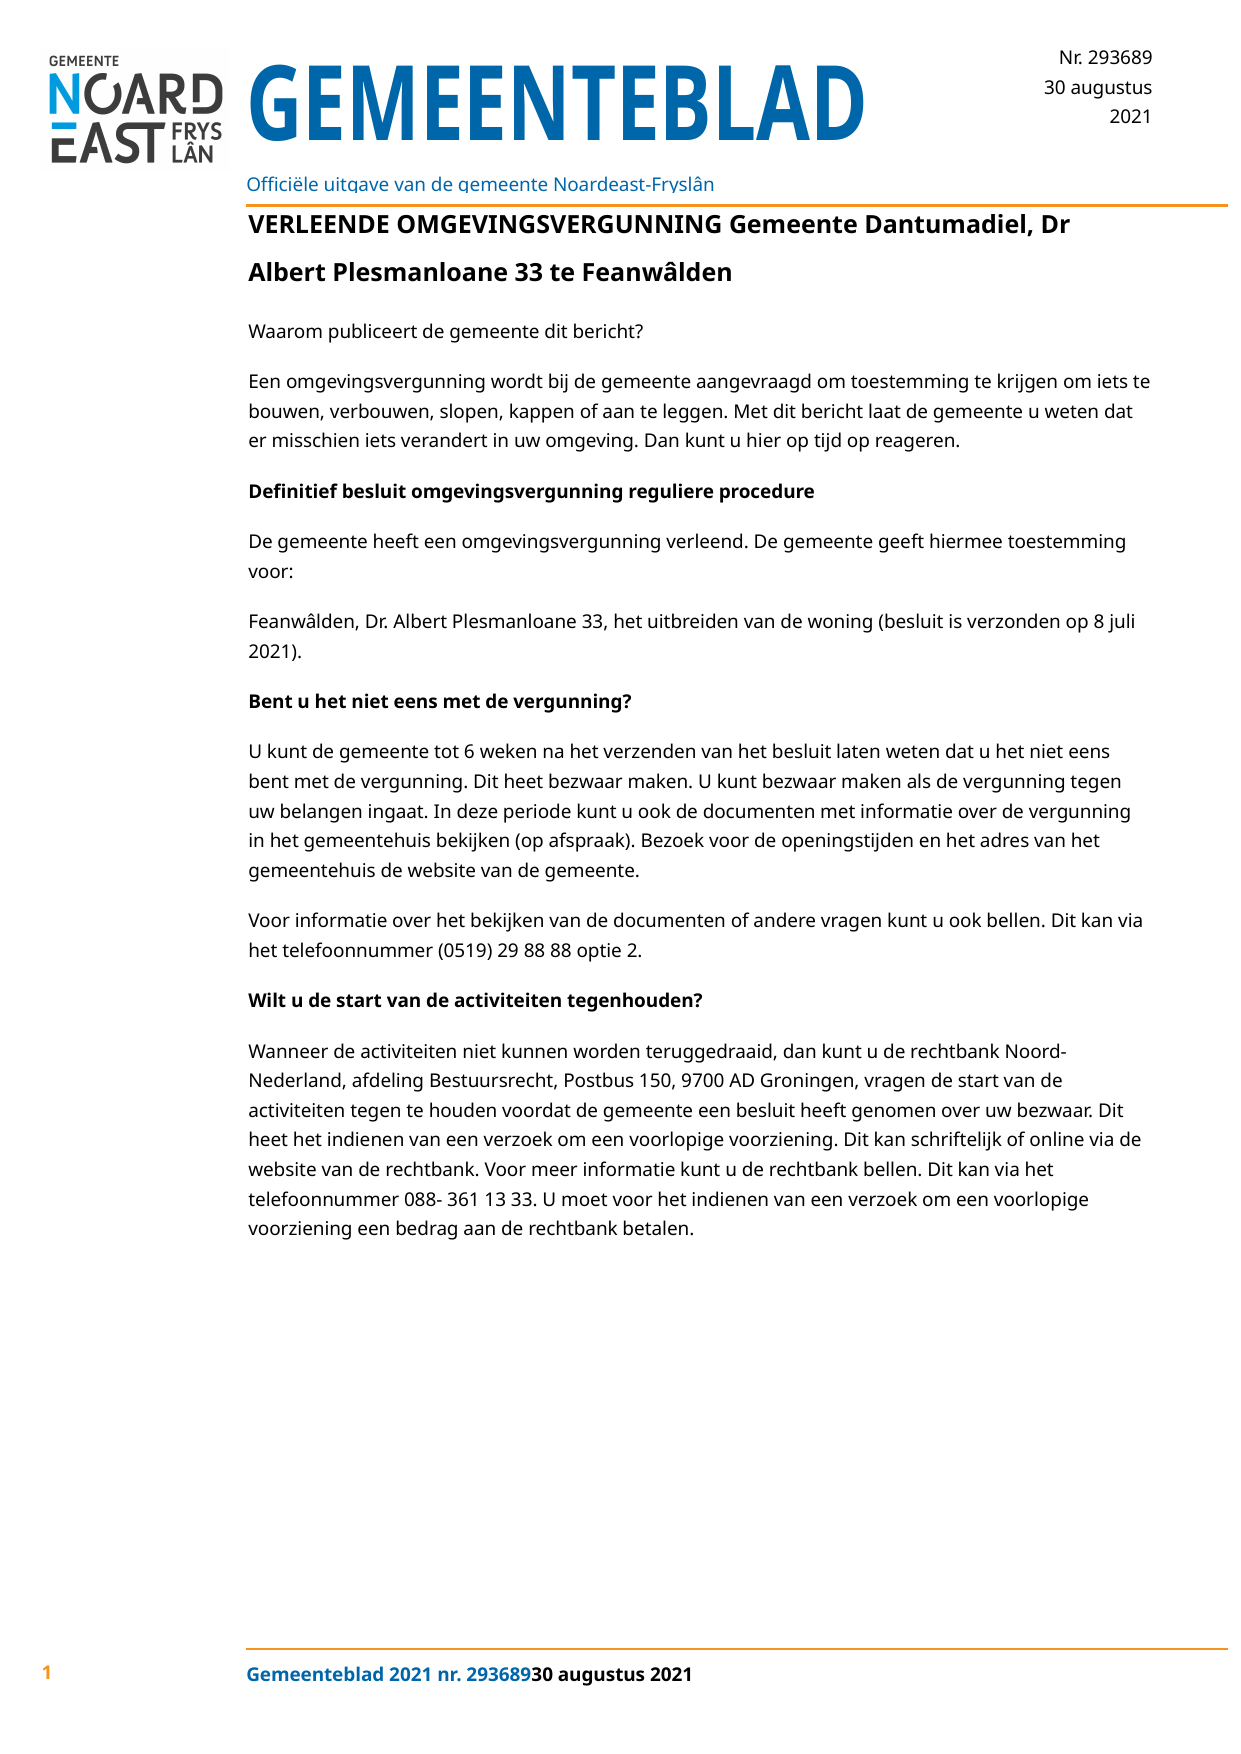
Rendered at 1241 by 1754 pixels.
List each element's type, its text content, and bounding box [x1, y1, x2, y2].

text Wilt u de start van de activiteiten tegenhouden? [248, 987, 1152, 1013]
text Wanneer de activiteiten niet kunnen worden teruggedraaid, dan kunt u de rechtbank Noord-Nederland, afdeling Bestuursrecht, Postbus 150, 9700 AD Groningen, vragen de start van de activiteiten tegen te houden voordat de gemeente een besluit heeft genomen over uw bezwaar. Dit heet het indienen van een verzoek om een voorlopige voorziening. Dit kan schriftelijk of online via de website van de rechtbank. Voor meer informatie kunt u de rechtbank bellen. Dit kan via het telefoonnummer 088- 361 13 33. U moet voor het indienen van een verzoek om een voorlopige voorziening een bedrag aan de rechtbank betalen. [248, 1038, 1152, 1241]
text Definitief besluit omgevingsvergunning reguliere procedure [248, 478, 1152, 504]
text U kunt de gemeente tot 6 weken na het verzenden van het besluit laten weten dat u het niet eens bent met de vergunning. Dit heet bezwaar maken. U kunt bezwaar maken als de vergunning tegen uw belangen ingaat. In deze periode kunt u ook de documenten met informatie over de vergunning in het gemeentehuis bekijken (op afspraak). Bezoek voor de openingstijden en het adres van het gemeentehuis de website van de gemeente. [248, 739, 1152, 883]
picture [41, 47, 231, 172]
text VERLEENDE OMGEVINGSVERGUNNING Gemeente Dantumadiel, Dr Albert Plesmanloane 33 te Feanwâlden [248, 207, 1152, 288]
text Voor informatie over het bekijken van de documenten of andere vragen kunt u ook bellen. Dit kan via het telefoonnummer (0519) 29 88 88 optie 2. [248, 907, 1152, 963]
text Waarom publiceert de gemeente dit bericht? [248, 318, 1152, 344]
text De gemeente heeft een omgevingsvergunning verleend. De gemeente geeft hiermee toestemming voor: [248, 528, 1152, 584]
text Een omgevingsvergunning wordt bij de gemeente aangevraagd om toestemming te krijgen om iets te bouwen, verbouwen, slopen, kappen of aan te leggen. Met dit bericht laat de gemeente u weten dat er misschien iets verandert in uw omgeving. Dan kunt u hier op tijd op reageren. [248, 368, 1152, 453]
text Bent u het niet eens met de vergunning? [248, 688, 1152, 714]
text Feanwâlden, Dr. Albert Plesmanloane 33, het uitbreiden van de woning (besluit is verzonden op 8 juli 2021). [248, 608, 1152, 664]
